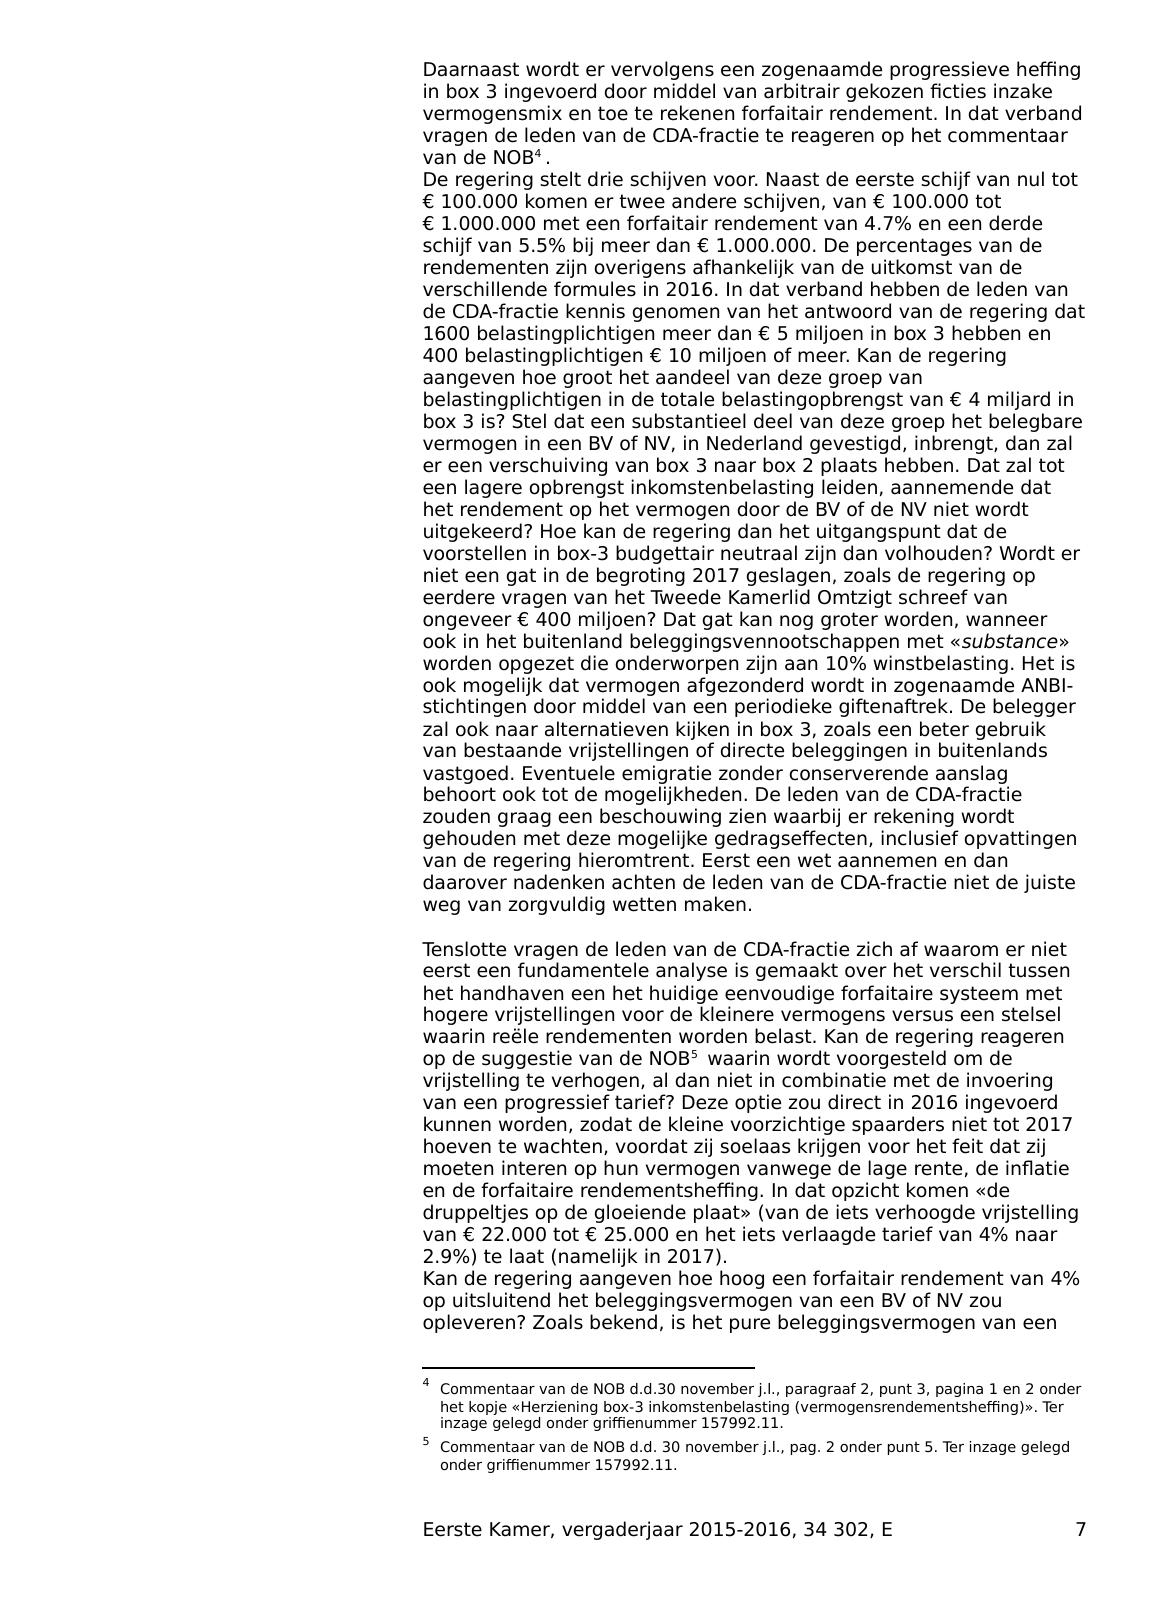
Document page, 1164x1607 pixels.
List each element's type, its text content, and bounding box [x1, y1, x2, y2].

text Daarnaast wordt er vervolgens een zogenaamde progressieve heffing in box 3 ingevoerd door middel van arbitrair gekozen ficties inzake vermogensmix en toe te rekenen forfaitair rendement. In dat verband vragen de leden van de CDA-fractie te reageren op het commentaar van de NOB. [422, 59, 1087, 169]
text De regering stelt drie schijven voor. Naast de eerste schijf van nul tot € 100.000 komen er twee andere schijven, van € 100.000 tot € 1.000.000 met een forfaitair rendement van 4.7% en een derde schijf van 5.5% bij meer dan € 1.000.000. De percentages van de rendementen zijn overigens afhankelijk van de uitkomst van de verschillende formules in 2016. In dat verband hebben de leden van de CDA-fractie kennis genomen van het antwoord van de regering dat 1600 belastingplichtigen meer dan € 5 miljoen in box 3 hebben en 400 belastingplichtigen € 10 miljoen of meer. Kan de regering aangeven hoe groot het aandeel van deze groep van belastingplichtigen in de totale belastingopbrengst van € 4 miljard in box 3 is? Stel dat een substantieel deel van deze groep het belegbare vermogen in een BV of NV, in Nederland gevestigd, inbrengt, dan zal er een verschuiving van box 3 naar box 2 plaats hebben. Dat zal tot een lagere opbrengst inkomstenbelasting leiden, aannemende dat het rendement op het vermogen door de BV of de NV niet wordt uitgekeerd? Hoe kan de regering dan het uitgangspunt dat de voorstellen in box-3 budgettair neutraal zijn dan volhouden? Wordt er niet een gat in de begroting 2017 geslagen, zoals de regering op eerdere vragen van het Tweede Kamerlid Omtzigt schreef van ongeveer € 400 miljoen? Dat gat kan nog groter worden, wanneer ook in het buitenland beleggingsvennootschappen met «substance» worden opgezet die onderworpen zijn aan 10% winstbelasting. Het is ook mogelijk dat vermogen afgezonderd wordt in zogenaamde ANBI-stichtingen door middel van een periodieke giftenaftrek. De belegger zal ook naar alternatieven kijken in box 3, zoals een beter gebruik van bestaande vrijstellingen of directe beleggingen in buitenlands vastgoed. Eventuele emigratie zonder conserverende aanslag behoort ook tot de mogelijkheden. De leden van de CDA-fractie zouden graag een beschouwing zien waarbij er rekening wordt gehouden met deze mogelijke gedragseffecten, inclusief opvattingen van de regering hieromtrent. Eerst een wet aannemen en dan daarover nadenken achten de leden van de CDA-fractie niet de juiste weg van zorgvuldig wetten maken. [422, 169, 1087, 916]
text Commentaar van de NOB d.d. 30 november j.l., pag. 2 onder punt 5. Ter inzage gelegd onder griffienummer 157992.11. [422, 1435, 1087, 1474]
text Kan de regering aangeven hoe hoog een forfaitair rendement van 4% op uitsluitend het beleggingsvermogen van een BV of NV zou opleveren? Zoals bekend, is het pure beleggingsvermogen van een [422, 1268, 1087, 1334]
text Tenslotte vragen de leden van de CDA-fractie zich af waarom er niet eerst een fundamentele analyse is gemaakt over het verschil tussen het handhaven een het huidige eenvoudige forfaitaire systeem met hogere vrijstellingen voor de kleinere vermogens versus een stelsel waarin reële rendementen worden belast. Kan de regering reageren op de suggestie van de NOB waarin wordt voorgesteld om de vrijstelling te verhogen, al dan niet in combinatie met de invoering van een progressief tarief? Deze optie zou direct in 2016 ingevoerd kunnen worden, zodat de kleine voorzichtige spaarders niet tot 2017 hoeven te wachten, voordat zij soelaas krijgen voor het feit dat zij moeten interen op hun vermogen vanwege de lage rente, de inflatie en de forfaitaire rendementsheffing. In dat opzicht komen «de druppeltjes op de gloeiende plaat» (van de iets verhoogde vrijstelling van € 22.000 tot € 25.000 en het iets verlaagde tarief van 4% naar 2.9%) te laat (namelijk in 2017). [422, 938, 1087, 1268]
text Commentaar van de NOB d.d.30 november j.l., paragraaf 2, punt 3, pagina 1 en 2 onder het kopje «Herziening box-3 inkomstenbelasting (vermogensrendementsheffing)». Ter inzage gelegd onder griffienummer 157992.11. [422, 1377, 1087, 1432]
